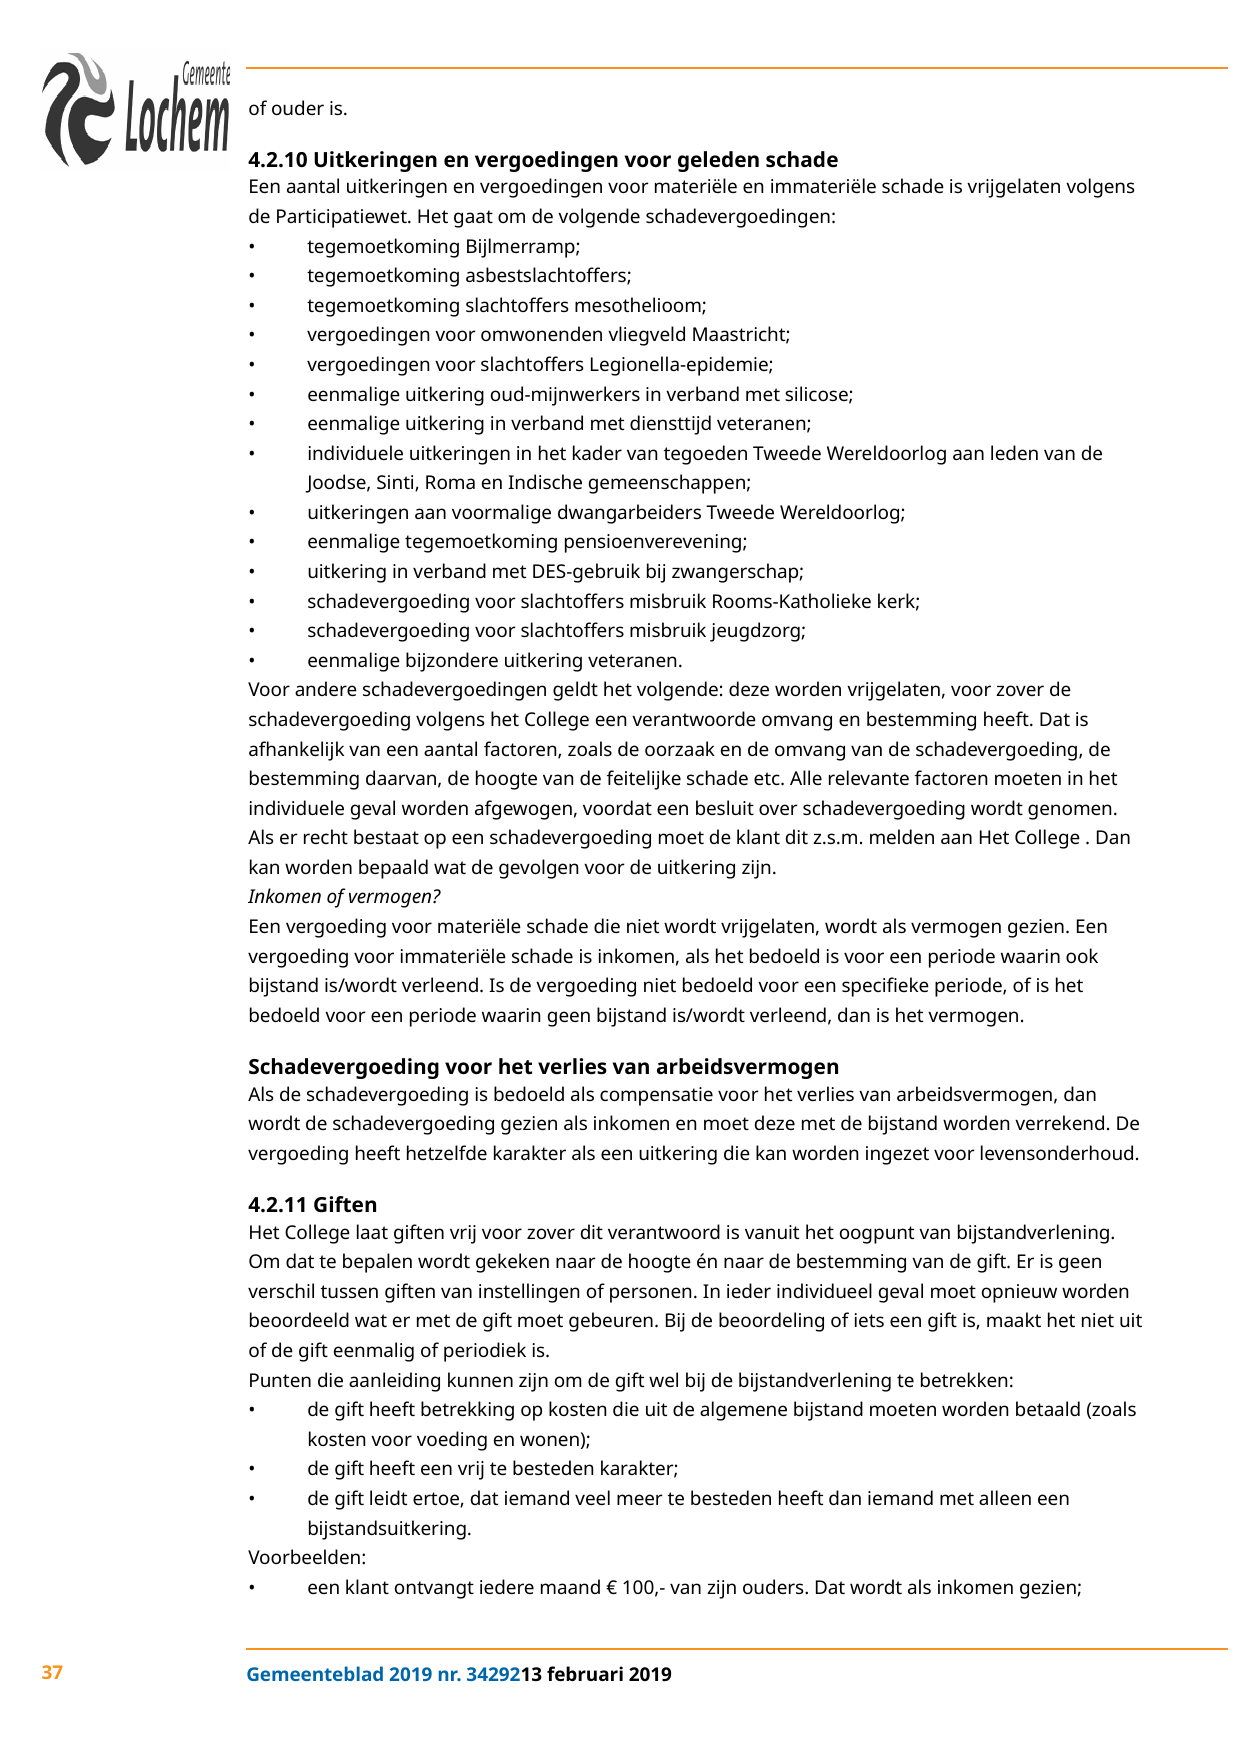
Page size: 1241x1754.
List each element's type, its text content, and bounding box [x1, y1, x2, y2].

text 4.2.11 Giften [248, 1190, 1152, 1219]
list eenmalige tegemoetkoming pensioenverevening; [248, 529, 1152, 554]
list de gift leidt ertoe, dat iemand veel meer te besteden heeft dan iemand met alleen een bijstandsuitkering. [248, 1485, 1152, 1540]
text Inkomen of vermogen? [248, 884, 1152, 909]
text Voor andere schadevergoedingen geldt het volgende: deze worden vrijgelaten, voor zover de schadevergoeding volgens het College een verantwoorde omvang en bestemming heeft. Dat is afhankelijk van een aantal factoren, zoals de oorzaak en de omvang van de schadevergoeding, de bestemming daarvan, de hoogte van de feitelijke schade etc. Alle relevante factoren moeten in het individuele geval worden afgewogen, voordat een besluit over schadevergoeding wordt genomen. [248, 677, 1152, 821]
text Het College laat giften vrij voor zover dit verantwoord is vanuit het oogpunt van bijstandverlening. Om dat te bepalen wordt gekeken naar de hoogte én naar de bestemming van de gift. Er is geen verschil tussen giften van instellingen of personen. In ieder individueel geval moet opnieuw worden beoordeeld wat er met de gift moet gebeuren. Bij de beoordeling of iets een gift is, maakt het niet uit of de gift eenmalig of periodiek is. [248, 1219, 1152, 1363]
text Als de schadevergoeding is bedoeld als compensatie voor het verlies van arbeidsvermogen, dan wordt de schadevergoeding gezien als inkomen en moet deze met de bijstand worden verrekend. De vergoeding heeft hetzelfde karakter als een uitkering die kan worden ingezet voor levensonderhoud. [248, 1081, 1152, 1166]
list de gift heeft betrekking op kosten die uit de algemene bijstand moeten worden betaald (zoals kosten voor voeding en wonen); [248, 1396, 1152, 1452]
list een klant ontvangt iedere maand € 100,- van zijn ouders. Dat wordt als inkomen gezien; [248, 1574, 1152, 1599]
text of ouder is. [248, 95, 1152, 121]
text 4.2.10 Uitkeringen en vergoedingen voor geleden schade [248, 145, 1152, 174]
list tegemoetkoming Bijlmerramp; [248, 233, 1152, 258]
text Een aantal uitkeringen en vergoedingen voor materiële en immateriële schade is vrijgelaten volgens de Participatiewet. Het gaat om de volgende schadevergoedingen: [248, 174, 1152, 229]
list tegemoetkoming asbestslachtoffers; [248, 262, 1152, 288]
list schadevergoeding voor slachtoffers misbruik Rooms-Katholieke kerk; [248, 588, 1152, 613]
list vergoedingen voor slachtoffers Legionella-epidemie; [248, 351, 1152, 377]
text Schadevergoeding voor het verlies van arbeidsvermogen [248, 1052, 1152, 1081]
picture [41, 47, 231, 172]
list de gift heeft een vrij te besteden karakter; [248, 1456, 1152, 1481]
list tegemoetkoming slachtoffers mesothelioom; [248, 292, 1152, 318]
list uitkeringen aan voormalige dwangarbeiders Tweede Wereldoorlog; [248, 499, 1152, 525]
text Als er recht bestaat op een schadevergoeding moet de klant dit z.s.m. melden aan Het College . Dan kan worden bepaald wat de gevolgen voor de uitkering zijn. [248, 824, 1152, 880]
list uitkering in verband met DES-gebruik bij zwangerschap; [248, 558, 1152, 584]
list vergoedingen voor omwonenden vliegveld Maastricht; [248, 322, 1152, 347]
list individuele uitkeringen in het kader van tegoeden Tweede Wereldoorlog aan leden van de Joodse, Sinti, Roma en Indische gemeenschappen; [248, 440, 1152, 495]
list eenmalige bijzondere uitkering veteranen. [248, 647, 1152, 673]
list eenmalige uitkering oud-mijnwerkers in verband met silicose; [248, 381, 1152, 406]
text Punten die aanleiding kunnen zijn om de gift wel bij de bijstandverlening te betrekken: [248, 1367, 1152, 1392]
list eenmalige uitkering in verband met diensttijd veteranen; [248, 410, 1152, 436]
list schadevergoeding voor slachtoffers misbruik jeugdzorg; [248, 617, 1152, 643]
text Voorbeelden: [248, 1544, 1152, 1570]
text Een vergoeding voor materiële schade die niet wordt vrijgelaten, wordt als vermogen gezien. Een vergoeding voor immateriële schade is inkomen, als het bedoeld is voor een periode waarin ook bijstand is/wordt verleend. Is de vergoeding niet bedoeld voor een specifieke periode, of is het bedoeld voor een periode waarin geen bijstand is/wordt verleend, dan is het vermogen. [248, 913, 1152, 1028]
